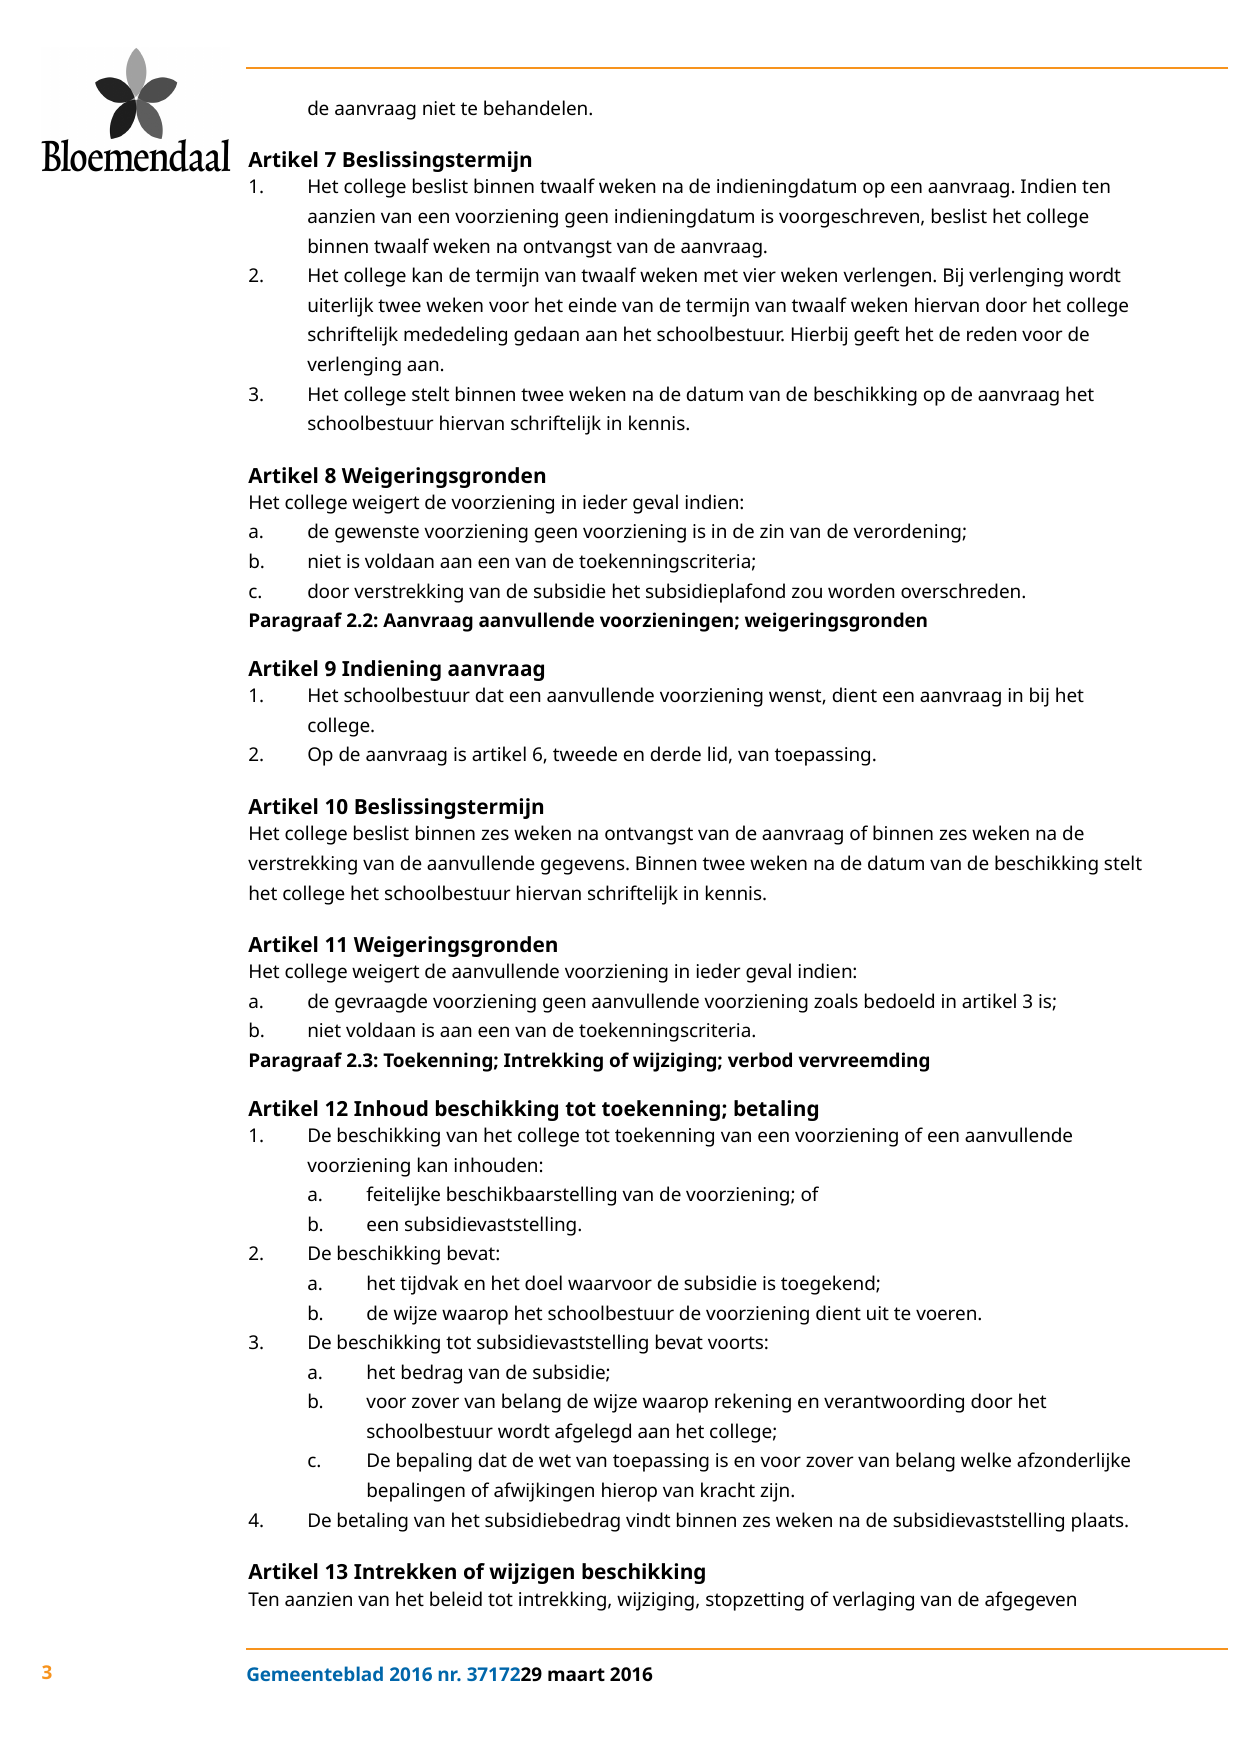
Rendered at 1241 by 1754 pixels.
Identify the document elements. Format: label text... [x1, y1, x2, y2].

list Het schoolbestuur dat een aanvullende voorziening wenst, dient een aanvraag in bij het college. [248, 682, 1152, 738]
text Paragraaf 2.3: Toekenning; Intrekking of wijziging; verbod vervreemding [248, 1047, 1152, 1073]
text Artikel 12 Inhoud beschikking tot toekenning; betaling [248, 1094, 1152, 1122]
list de aanvraag niet te behandelen. [248, 95, 1152, 121]
list Het college kan de termijn van twaalf weken met vier weken verlengen. Bij verlenging wordt uiterlijk twee weken voor het einde van de termijn van twaalf weken hiervan door het college schriftelijk mededeling gedaan aan het schoolbestuur. Hierbij geeft het de reden voor de verlenging aan. [248, 262, 1152, 377]
list voor zover van belang de wijze waarop rekening en verantwoording door het schoolbestuur wordt afgelegd aan het college; [307, 1388, 1152, 1444]
list De beschikking van het college tot toekenning van een voorziening of een aanvullende voorziening kan inhouden: [248, 1122, 1152, 1178]
list het bedrag van de subsidie; [307, 1359, 1152, 1385]
list De betaling van het subsidiebedrag vindt binnen zes weken na de subsidievaststelling plaats. [248, 1507, 1152, 1533]
text Paragraaf 2.2: Aanvraag aanvullende voorzieningen; weigeringsgronden [248, 607, 1152, 633]
list Het college stelt binnen twee weken na de datum van de beschikking op de aanvraag het schoolbestuur hiervan schriftelijk in kennis. [248, 381, 1152, 436]
text Ten aanzien van het beleid tot intrekking, wijziging, stopzetting of verlaging van de afgegeven [248, 1586, 1152, 1611]
list De bepaling dat de wet van toepassing is en voor zover van belang welke afzonderlijke bepalingen of afwijkingen hierop van kracht zijn. [307, 1448, 1152, 1503]
text Het college beslist binnen zes weken na ontvangst van de aanvraag of binnen zes weken na de verstrekking van de aanvullende gegevens. Binnen twee weken na de datum van de beschikking stelt het college het schoolbestuur hiervan schriftelijk in kennis. [248, 821, 1152, 905]
list het tijdvak en het doel waarvoor de subsidie is toegekend; [307, 1270, 1152, 1296]
text Het college weigert de aanvullende voorziening in ieder geval indien: [248, 958, 1152, 984]
text Artikel 13 Intrekken of wijzigen beschikking [248, 1557, 1152, 1586]
list door verstrekking van de subsidie het subsidieplafond zou worden overschreden. [248, 578, 1152, 604]
list niet voldaan is aan een van de toekenningscriteria. [248, 1018, 1152, 1043]
list een subsidievaststelling. [307, 1211, 1152, 1237]
text Artikel 7 Beslissingstermijn [248, 145, 1152, 174]
text Artikel 10 Beslissingstermijn [248, 792, 1152, 821]
list de gewenste voorziening geen voorziening is in de zin van de verordening; [248, 519, 1152, 544]
text Artikel 9 Indiening aanvraag [248, 654, 1152, 682]
picture [41, 47, 231, 172]
text Artikel 11 Weigeringsgronden [248, 930, 1152, 958]
list niet is voldaan aan een van de toekenningscriteria; [248, 548, 1152, 574]
list De beschikking tot subsidievaststelling bevat voorts: [248, 1329, 1152, 1355]
text Artikel 8 Weigeringsgronden [248, 461, 1152, 489]
list de gevraagde voorziening geen aanvullende voorziening zoals bedoeld in artikel 3 is; [248, 988, 1152, 1014]
list Het college beslist binnen twaalf weken na de indieningdatum op een aanvraag. Indien ten aanzien van een voorziening geen indieningdatum is voorgeschreven, beslist het college binnen twaalf weken na ontvangst van de aanvraag. [248, 174, 1152, 258]
list Op de aanvraag is artikel 6, tweede en derde lid, van toepassing. [248, 742, 1152, 767]
list De beschikking bevat: [248, 1241, 1152, 1266]
list feitelijke beschikbaarstelling van de voorziening; of [307, 1181, 1152, 1207]
text Het college weigert de voorziening in ieder geval indien: [248, 489, 1152, 515]
list de wijze waarop het schoolbestuur de voorziening dient uit te voeren. [307, 1300, 1152, 1326]
